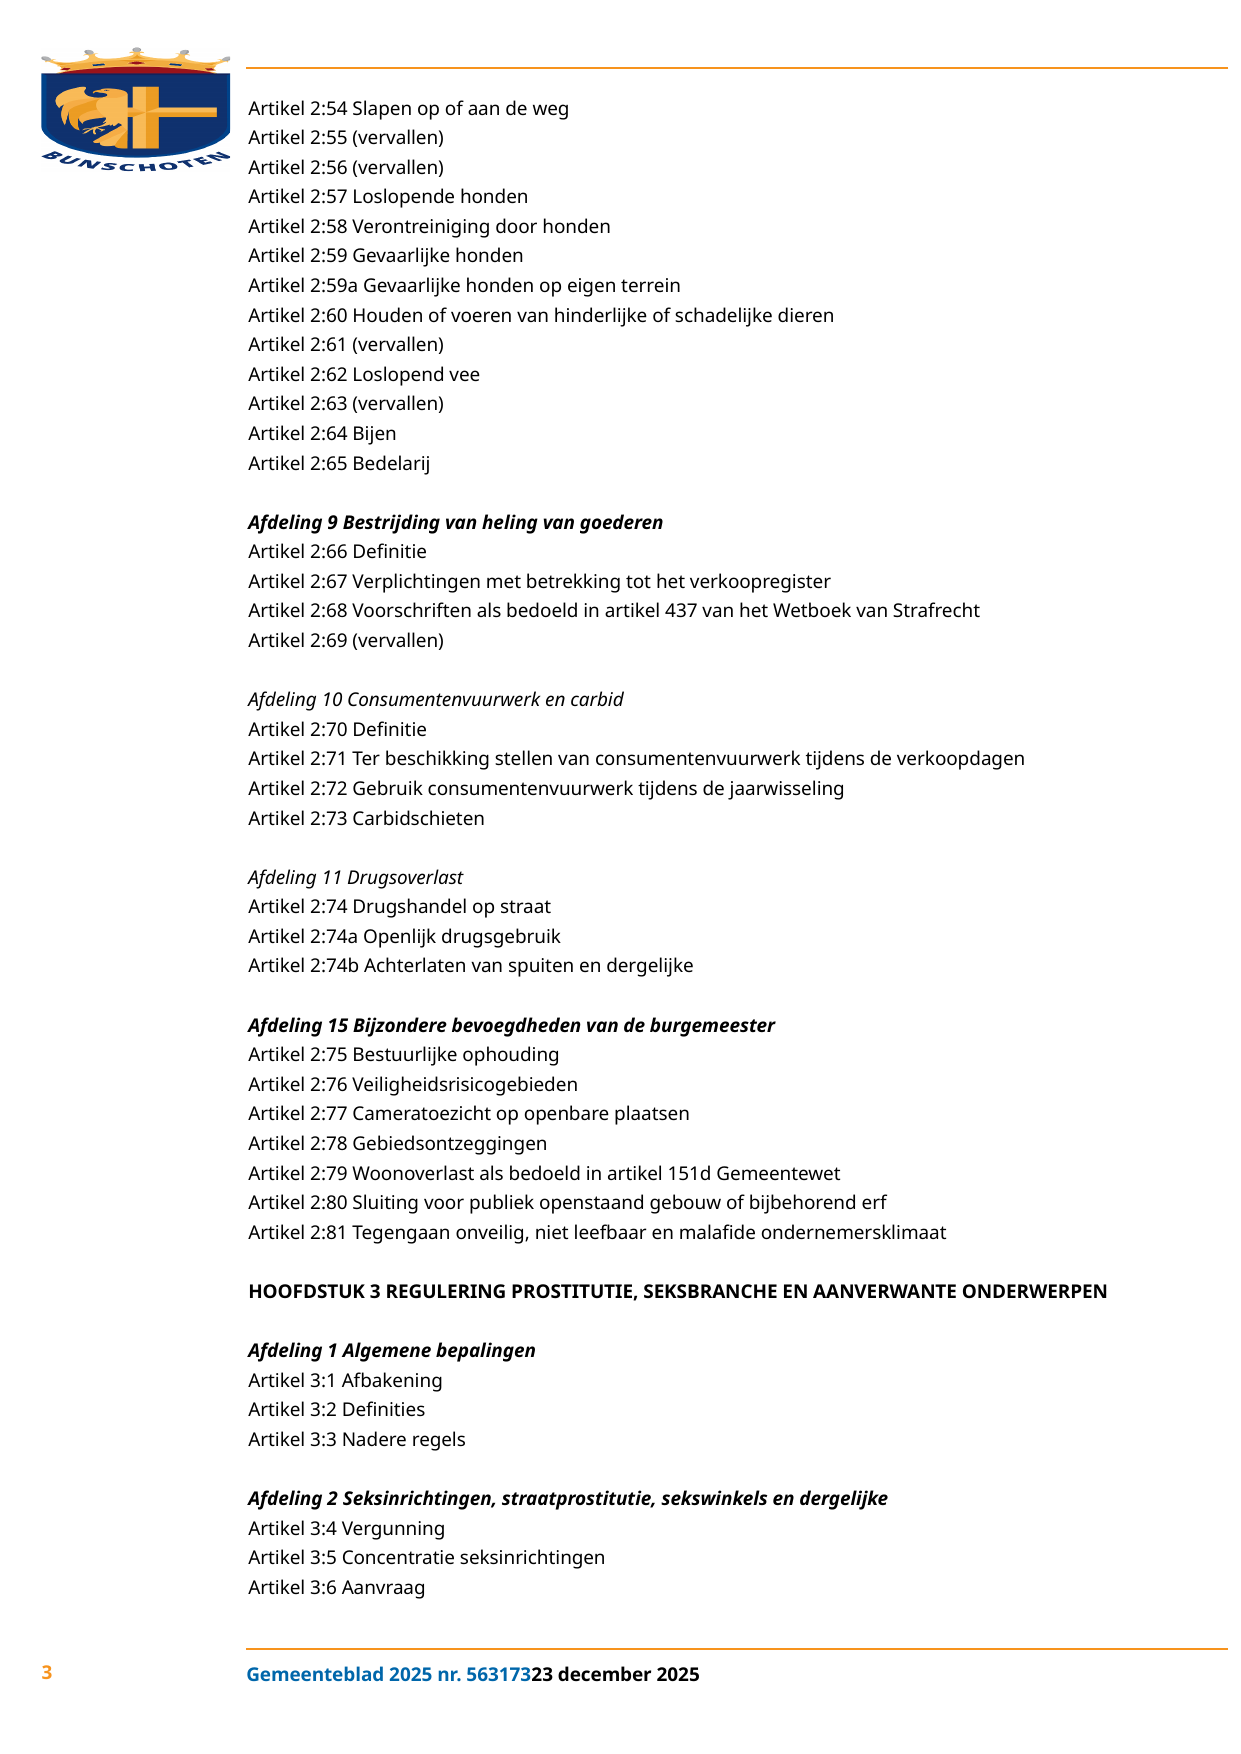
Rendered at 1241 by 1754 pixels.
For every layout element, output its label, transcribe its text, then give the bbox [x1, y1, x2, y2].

text Artikel 3:1 Afbakening [248, 1367, 1152, 1393]
text Artikel 3:6 Aanvraag [248, 1574, 1152, 1600]
text Artikel 2:76 Veiligheidsrisicogebieden [248, 1071, 1152, 1097]
text Artikel 2:55 (vervallen) [248, 124, 1152, 150]
text Artikel 2:71 Ter beschikking stellen van consumentenvuurwerk tijdens de verkoopdagen [248, 746, 1152, 771]
text Afdeling 15 Bijzondere bevoegdheden van de burgemeester [248, 1012, 1152, 1038]
text Artikel 2:67 Verplichtingen met betrekking tot het verkoopregister [248, 568, 1152, 594]
text Artikel 2:72 Gebruik consumentenvuurwerk tijdens de jaarwisseling [248, 775, 1152, 801]
text Afdeling 10 Consumentenvuurwerk en carbid [248, 686, 1152, 712]
text Artikel 2:75 Bestuurlijke ophouding [248, 1041, 1152, 1067]
text Artikel 2:59 Gevaarlijke honden [248, 243, 1152, 268]
text Artikel 2:77 Cameratoezicht op openbare plaatsen [248, 1101, 1152, 1126]
text Artikel 2:54 Slapen op of aan de weg [248, 95, 1152, 121]
text Artikel 2:78 Gebiedsontzeggingen [248, 1130, 1152, 1156]
text Artikel 2:80 Sluiting voor publiek openstaand gebouw of bijbehorend erf [248, 1189, 1152, 1215]
text Afdeling 1 Algemene bepalingen [248, 1337, 1152, 1363]
text Artikel 2:68 Voorschriften als bedoeld in artikel 437 van het Wetboek van Strafrecht [248, 598, 1152, 623]
text Artikel 2:74 Drugshandel op straat [248, 893, 1152, 919]
text Artikel 2:57 Loslopende honden [248, 183, 1152, 209]
text Artikel 3:3 Nadere regels [248, 1426, 1152, 1452]
text Artikel 2:60 Houden of voeren van hinderlijke of schadelijke dieren [248, 302, 1152, 328]
text Afdeling 11 Drugsoverlast [248, 864, 1152, 890]
text Artikel 2:63 (vervallen) [248, 391, 1152, 416]
text Artikel 3:4 Vergunning [248, 1515, 1152, 1541]
text Artikel 2:64 Bijen [248, 420, 1152, 446]
text Artikel 2:73 Carbidschieten [248, 805, 1152, 831]
text Artikel 2:74a Openlijk drugsgebruik [248, 923, 1152, 949]
text Artikel 2:70 Definitie [248, 716, 1152, 742]
text Artikel 2:58 Verontreiniging door honden [248, 213, 1152, 239]
text Artikel 2:74b Achterlaten van spuiten en dergelijke [248, 953, 1152, 978]
text Artikel 2:66 Definitie [248, 538, 1152, 564]
text Artikel 2:69 (vervallen) [248, 627, 1152, 653]
text Artikel 2:61 (vervallen) [248, 331, 1152, 357]
text Artikel 2:81 Tegengaan onveilig, niet leefbaar en malafide ondernemersklimaat [248, 1219, 1152, 1245]
text HOOFDSTUK 3 REGULERING PROSTITUTIE, SEKSBRANCHE EN AANVERWANTE ONDERWERPEN [248, 1278, 1152, 1304]
picture [41, 47, 231, 172]
text Artikel 2:62 Loslopend vee [248, 361, 1152, 387]
text Artikel 2:56 (vervallen) [248, 154, 1152, 180]
text Afdeling 2 Seksinrichtingen, straatprostitutie, sekswinkels en dergelijke [248, 1485, 1152, 1511]
text Artikel 2:65 Bedelarij [248, 450, 1152, 476]
text Artikel 3:2 Definities [248, 1396, 1152, 1422]
text Artikel 3:5 Concentratie seksinrichtingen [248, 1544, 1152, 1570]
text Afdeling 9 Bestrijding van heling van goederen [248, 509, 1152, 535]
text Artikel 2:59a Gevaarlijke honden op eigen terrein [248, 272, 1152, 298]
text Artikel 2:79 Woonoverlast als bedoeld in artikel 151d Gemeentewet [248, 1160, 1152, 1186]
